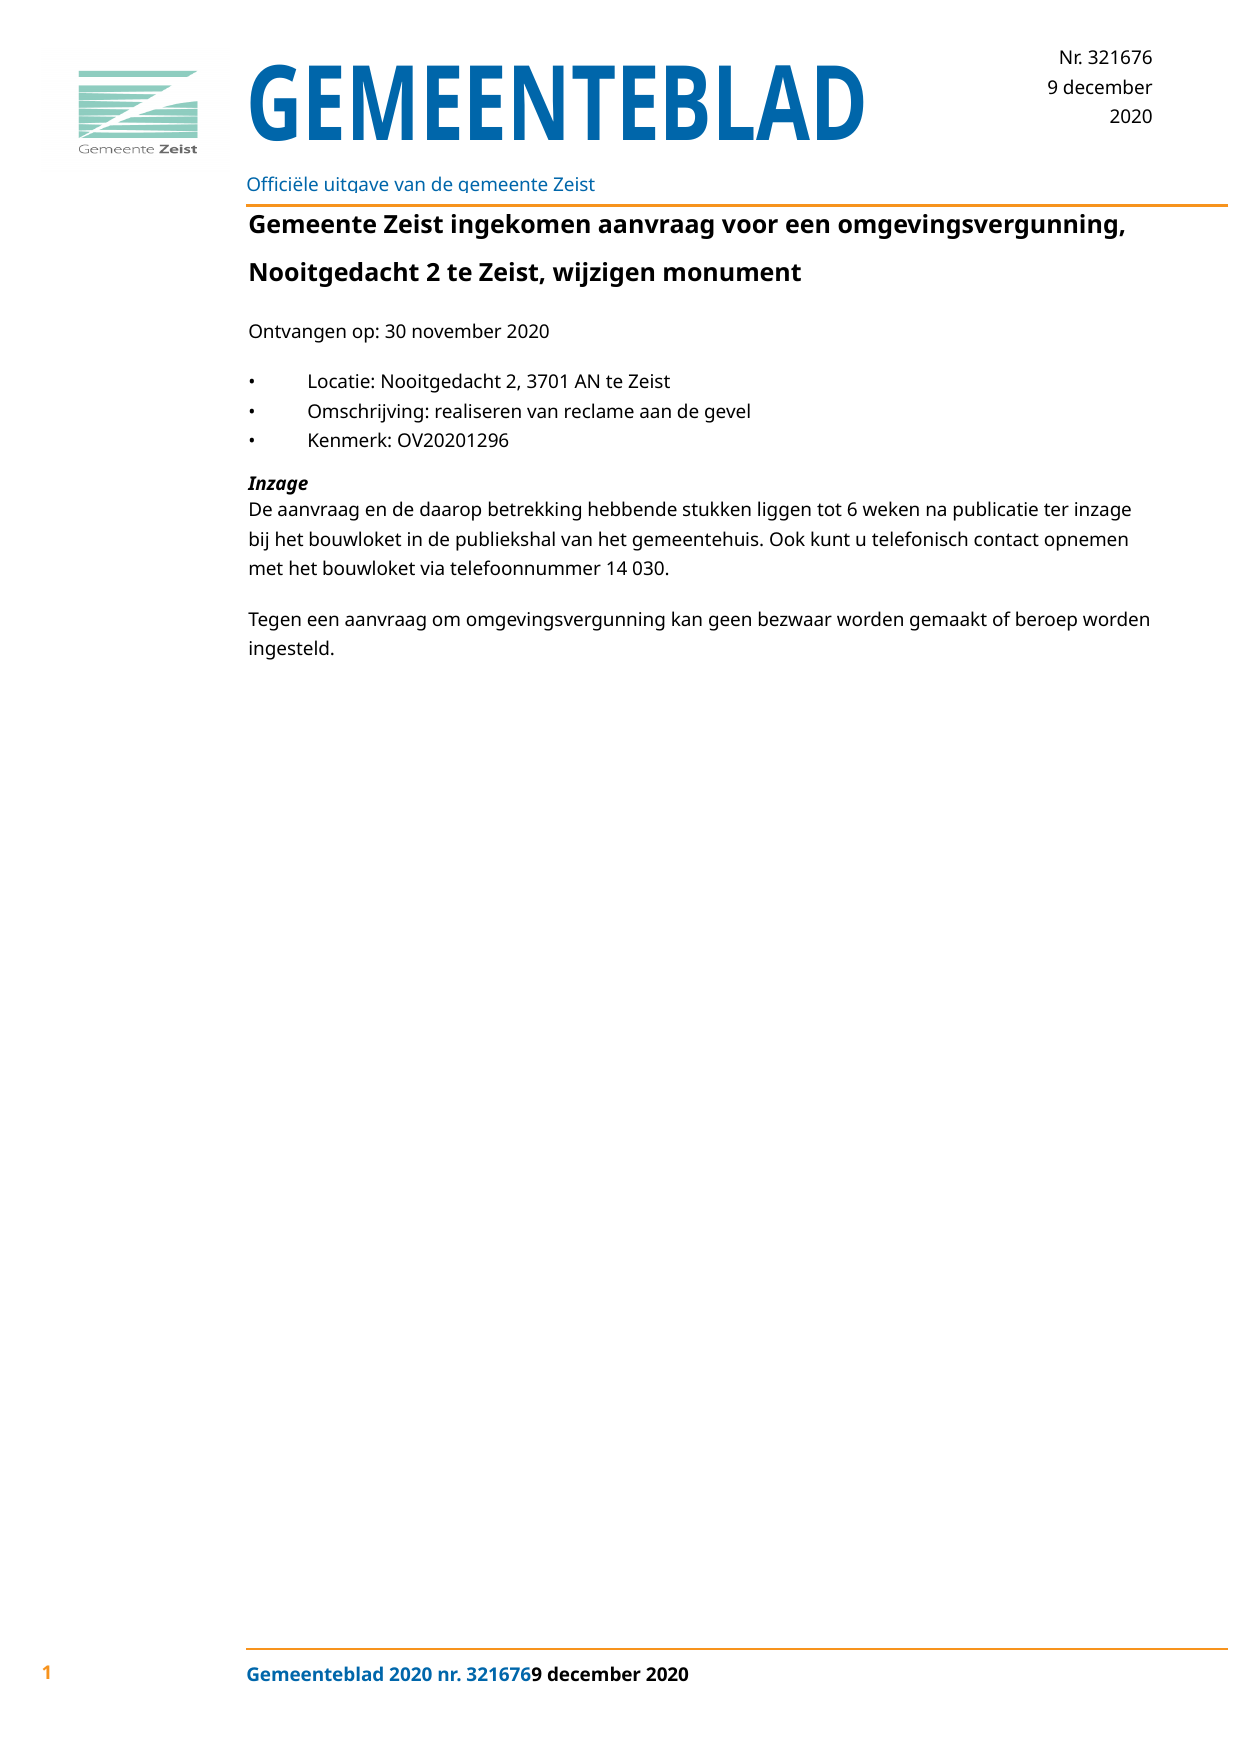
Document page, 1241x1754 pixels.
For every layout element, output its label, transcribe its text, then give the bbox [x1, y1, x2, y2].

text Inzage [248, 471, 1152, 496]
picture [41, 47, 231, 172]
text Tegen een aanvraag om omgevingsvergunning kan geen bezwaar worden gemaakt of beroep worden ingesteld. [248, 606, 1152, 661]
list Locatie: Nooitgedacht 2, 3701 AN te Zeist [248, 368, 1152, 394]
text De aanvraag en de daarop betrekking hebbende stukken liggen tot 6 weken na publicatie ter inzage bij het bouwloket in de publiekshal van het gemeentehuis. Ook kunt u telefonisch contact opnemen met het bouwloket via telefoonnummer 14 030. [248, 496, 1152, 581]
text Gemeente Zeist ingekomen aanvraag voor een omgevingsvergunning, Nooitgedacht 2 te Zeist, wijzigen monument [248, 207, 1152, 288]
list Kenmerk: OV20201296 [248, 427, 1152, 453]
text Ontvangen op: 30 november 2020 [248, 318, 1152, 344]
list Omschrijving: realiseren van reclame aan de gevel [248, 398, 1152, 424]
